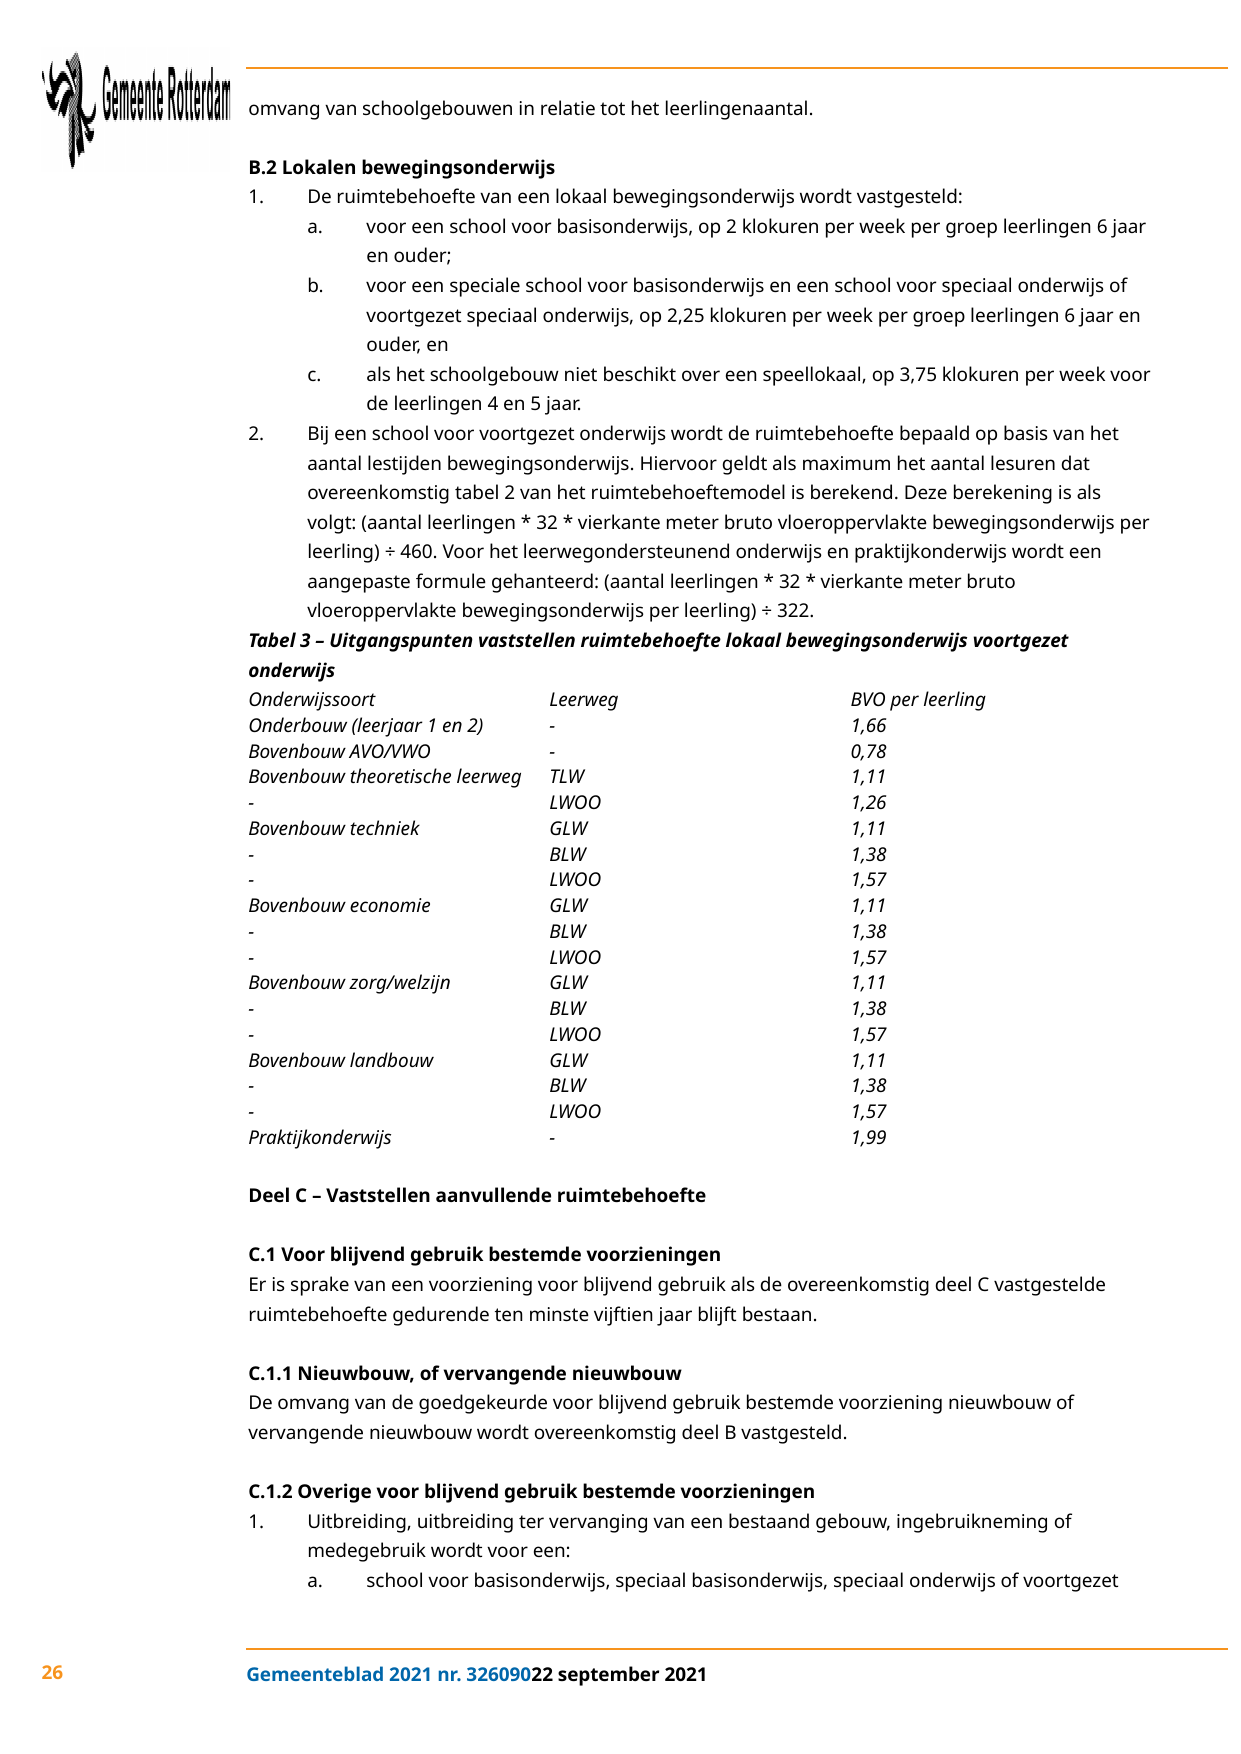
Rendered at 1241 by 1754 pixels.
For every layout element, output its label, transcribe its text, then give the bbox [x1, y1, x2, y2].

table_cell LWOO [549, 944, 850, 969]
table_cell 1,99 [850, 1124, 1152, 1150]
table_cell - [248, 841, 549, 867]
text Tabel 3 – Uitgangspunten vaststellen ruimtebehoefte lokaal bewegingsonderwijs voortgezet onderwijs [248, 627, 1152, 683]
table_cell 1,38 [850, 918, 1152, 944]
table_header Onderwijssoort [248, 687, 549, 712]
table_cell 1,57 [850, 944, 1152, 969]
table_cell 1,11 [850, 970, 1152, 995]
table_cell GLW [549, 1047, 850, 1072]
table_cell 1,11 [850, 1047, 1152, 1072]
text B.2 Lokalen bewegingsonderwijs [248, 154, 1152, 180]
table_cell BLW [549, 1073, 850, 1098]
list De ruimtebehoefte van een lokaal bewegingsonderwijs wordt vastgesteld: [248, 183, 1152, 209]
table_cell LWOO [549, 1098, 850, 1124]
table_cell LWOO [549, 1021, 850, 1047]
table_cell 1,38 [850, 841, 1152, 867]
table_cell GLW [549, 970, 850, 995]
table_cell - [248, 918, 549, 944]
table_cell - [549, 738, 850, 764]
table_cell 1,57 [850, 867, 1152, 892]
table_cell Onderbouw (leerjaar 1 en 2) [248, 712, 549, 738]
table_cell BLW [549, 841, 850, 867]
list school voor basisonderwijs, speciaal basisonderwijs, speciaal onderwijs of voortgezet [307, 1567, 1152, 1593]
list als het schoolgebouw niet beschikt over een speellokaal, op 3,75 klokuren per week voor de leerlingen 4 en 5 jaar. [307, 361, 1152, 416]
table_cell - [248, 944, 549, 969]
text C.1.2 Overige voor blijvend gebruik bestemde voorzieningen [248, 1478, 1152, 1504]
picture [41, 47, 231, 172]
table_cell - [248, 1021, 549, 1047]
table_cell - [549, 1124, 850, 1150]
table_cell Bovenbouw techniek [248, 815, 549, 841]
table_header Leerweg [549, 687, 850, 712]
table_cell 1,38 [850, 1073, 1152, 1098]
table_cell TLW [549, 764, 850, 789]
table_cell 1,26 [850, 790, 1152, 815]
table_cell Bovenbouw landbouw [248, 1047, 549, 1072]
table_cell Bovenbouw AVO/VWO [248, 738, 549, 764]
table_header BVO per leerling [850, 687, 1152, 712]
text C.1.1 Nieuwbouw, of vervangende nieuwbouw [248, 1360, 1152, 1386]
table_cell - [549, 712, 850, 738]
table_cell Praktijkonderwijs [248, 1124, 549, 1150]
text omvang van schoolgebouwen in relatie tot het leerlingenaantal. [248, 95, 1152, 121]
table_cell - [248, 995, 549, 1021]
table_cell 1,11 [850, 764, 1152, 789]
table_cell 1,66 [850, 712, 1152, 738]
list voor een speciale school voor basisonderwijs en een school voor speciaal onderwijs of voortgezet speciaal onderwijs, op 2,25 klokuren per week per groep leerlingen 6 jaar en ouder, en [307, 272, 1152, 357]
table_cell GLW [549, 815, 850, 841]
table_cell Bovenbouw economie [248, 893, 549, 918]
table_cell BLW [549, 918, 850, 944]
table_cell - [248, 1073, 549, 1098]
text C.1 Voor blijvend gebruik bestemde voorzieningen [248, 1242, 1152, 1267]
list Bij een school voor voortgezet onderwijs wordt de ruimtebehoefte bepaald op basis van het aantal lestijden bewegingsonderwijs. Hiervoor geldt als maximum het aantal lesuren dat overeenkomstig tabel 2 van het ruimtebehoeftemodel is berekend. Deze berekening is als volgt: (aantal leerlingen * 32 * vierkante meter bruto vloeroppervlakte bewegingsonderwijs per leerling) ÷ 460. Voor het leerwegondersteunend onderwijs en praktijkonderwijs wordt een aangepaste formule gehanteerd: (aantal leerlingen * 32 * vierkante meter bruto vloeroppervlakte bewegingsonderwijs per leerling) ÷ 322. [248, 420, 1152, 623]
table_cell 1,57 [850, 1098, 1152, 1124]
table_cell BLW [549, 995, 850, 1021]
list voor een school voor basisonderwijs, op 2 klokuren per week per groep leerlingen 6 jaar en ouder; [307, 213, 1152, 268]
text De omvang van de goedgekeurde voor blijvend gebruik bestemde voorziening nieuwbouw of vervangende nieuwbouw wordt overeenkomstig deel B vastgesteld. [248, 1389, 1152, 1445]
table_cell - [248, 867, 549, 892]
table_cell 1,38 [850, 995, 1152, 1021]
table_cell Bovenbouw theoretische leerweg [248, 764, 549, 789]
list Uitbreiding, uitbreiding ter vervanging van een bestaand gebouw, ingebruikneming of medegebruik wordt voor een: [248, 1508, 1152, 1563]
table_cell 1,11 [850, 893, 1152, 918]
text Deel C – Vaststellen aanvullende ruimtebehoefte [248, 1182, 1152, 1208]
table_cell 0,78 [850, 738, 1152, 764]
table_cell - [248, 790, 549, 815]
table_cell 1,11 [850, 815, 1152, 841]
table_cell LWOO [549, 790, 850, 815]
table_cell Bovenbouw zorg/welzijn [248, 970, 549, 995]
table_cell LWOO [549, 867, 850, 892]
table_cell GLW [549, 893, 850, 918]
table_cell - [248, 1098, 549, 1124]
table_cell 1,57 [850, 1021, 1152, 1047]
text Er is sprake van een voorziening voor blijvend gebruik als de overeenkomstig deel C vastgestelde ruimtebehoefte gedurende ten minste vijftien jaar blijft bestaan. [248, 1271, 1152, 1327]
